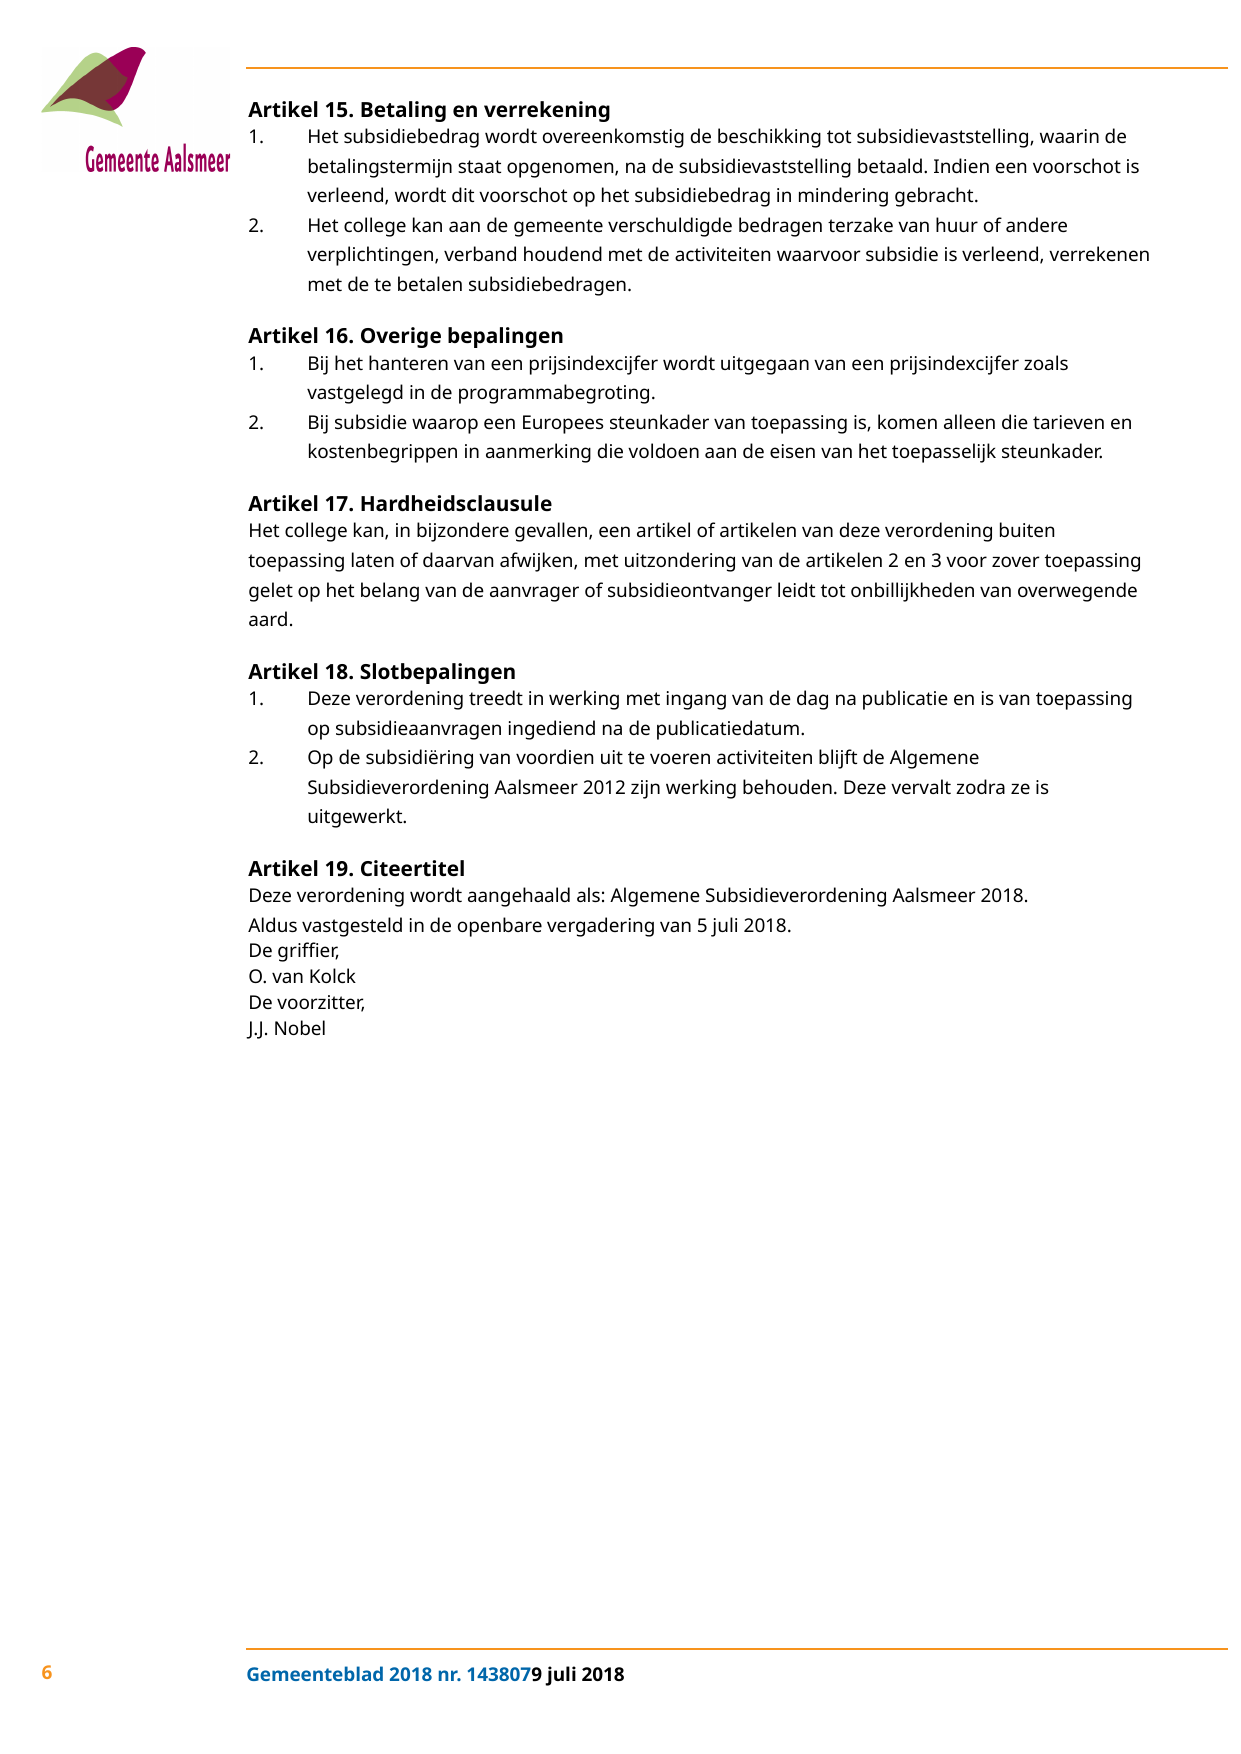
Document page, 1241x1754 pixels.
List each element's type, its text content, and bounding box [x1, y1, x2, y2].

text Artikel 18. Slotbepalingen [248, 657, 1152, 685]
text Het college kan, in bijzondere gevallen, een artikel of artikelen van deze verordening buiten toepassing laten of daarvan afwijken, met uitzondering van de artikelen 2 en 3 voor zover toepassing gelet op het belang van de aanvrager of subsidieontvanger leidt tot onbillijkheden van overwegende aard. [248, 518, 1152, 632]
text Aldus vastgesteld in de openbare vergadering van 5 juli 2018. [248, 912, 1152, 938]
list Het college kan aan de gemeente verschuldigde bedragen terzake van huur of andere verplichtingen, verband houdend met de activiteiten waarvoor subsidie is verleend, verrekenen met de te betalen subsidiebedragen. [248, 212, 1152, 297]
list Bij subsidie waarop een Europees steunkader van toepassing is, komen alleen die tarieven en kostenbegrippen in aanmerking die voldoen aan de eisen van het toepasselijk steunkader. [248, 409, 1152, 464]
text Deze verordening wordt aangehaald als: Algemene Subsidieverordening Aalsmeer 2018. [248, 882, 1152, 908]
list Het subsidiebedrag wordt overeenkomstig de beschikking tot subsidievaststelling, waarin de betalingstermijn staat opgenomen, na de subsidievaststelling betaald. Indien een voorschot is verleend, wordt dit voorschot op het subsidiebedrag in mindering gebracht. [248, 123, 1152, 208]
list Bij het hanteren van een prijsindexcijfer wordt uitgegaan van een prijsindexcijfer zoals vastgelegd in de programmabegroting. [248, 350, 1152, 405]
text Artikel 15. Betaling en verrekening [248, 95, 1152, 123]
text De griffier, [248, 938, 1152, 963]
list Deze verordening treedt in werking met ingang van de dag na publicatie en is van toepassing op subsidieaanvragen ingediend na de publicatiedatum. [248, 685, 1152, 741]
text J.J. Nobel [248, 1015, 1152, 1041]
list Op de subsidiëring van voordien uit te voeren activiteiten blijft de Algemene Subsidieverordening Aalsmeer 2012 zijn werking behouden. Deze vervalt zodra ze is uitgewerkt. [248, 744, 1152, 829]
text De voorzitter, [248, 989, 1152, 1015]
text O. van Kolck [248, 963, 1152, 989]
text Artikel 17. Hardheidsclausule [248, 489, 1152, 518]
text Artikel 16. Overige bepalingen [248, 322, 1152, 350]
text Artikel 19. Citeertitel [248, 854, 1152, 882]
picture [41, 47, 231, 172]
